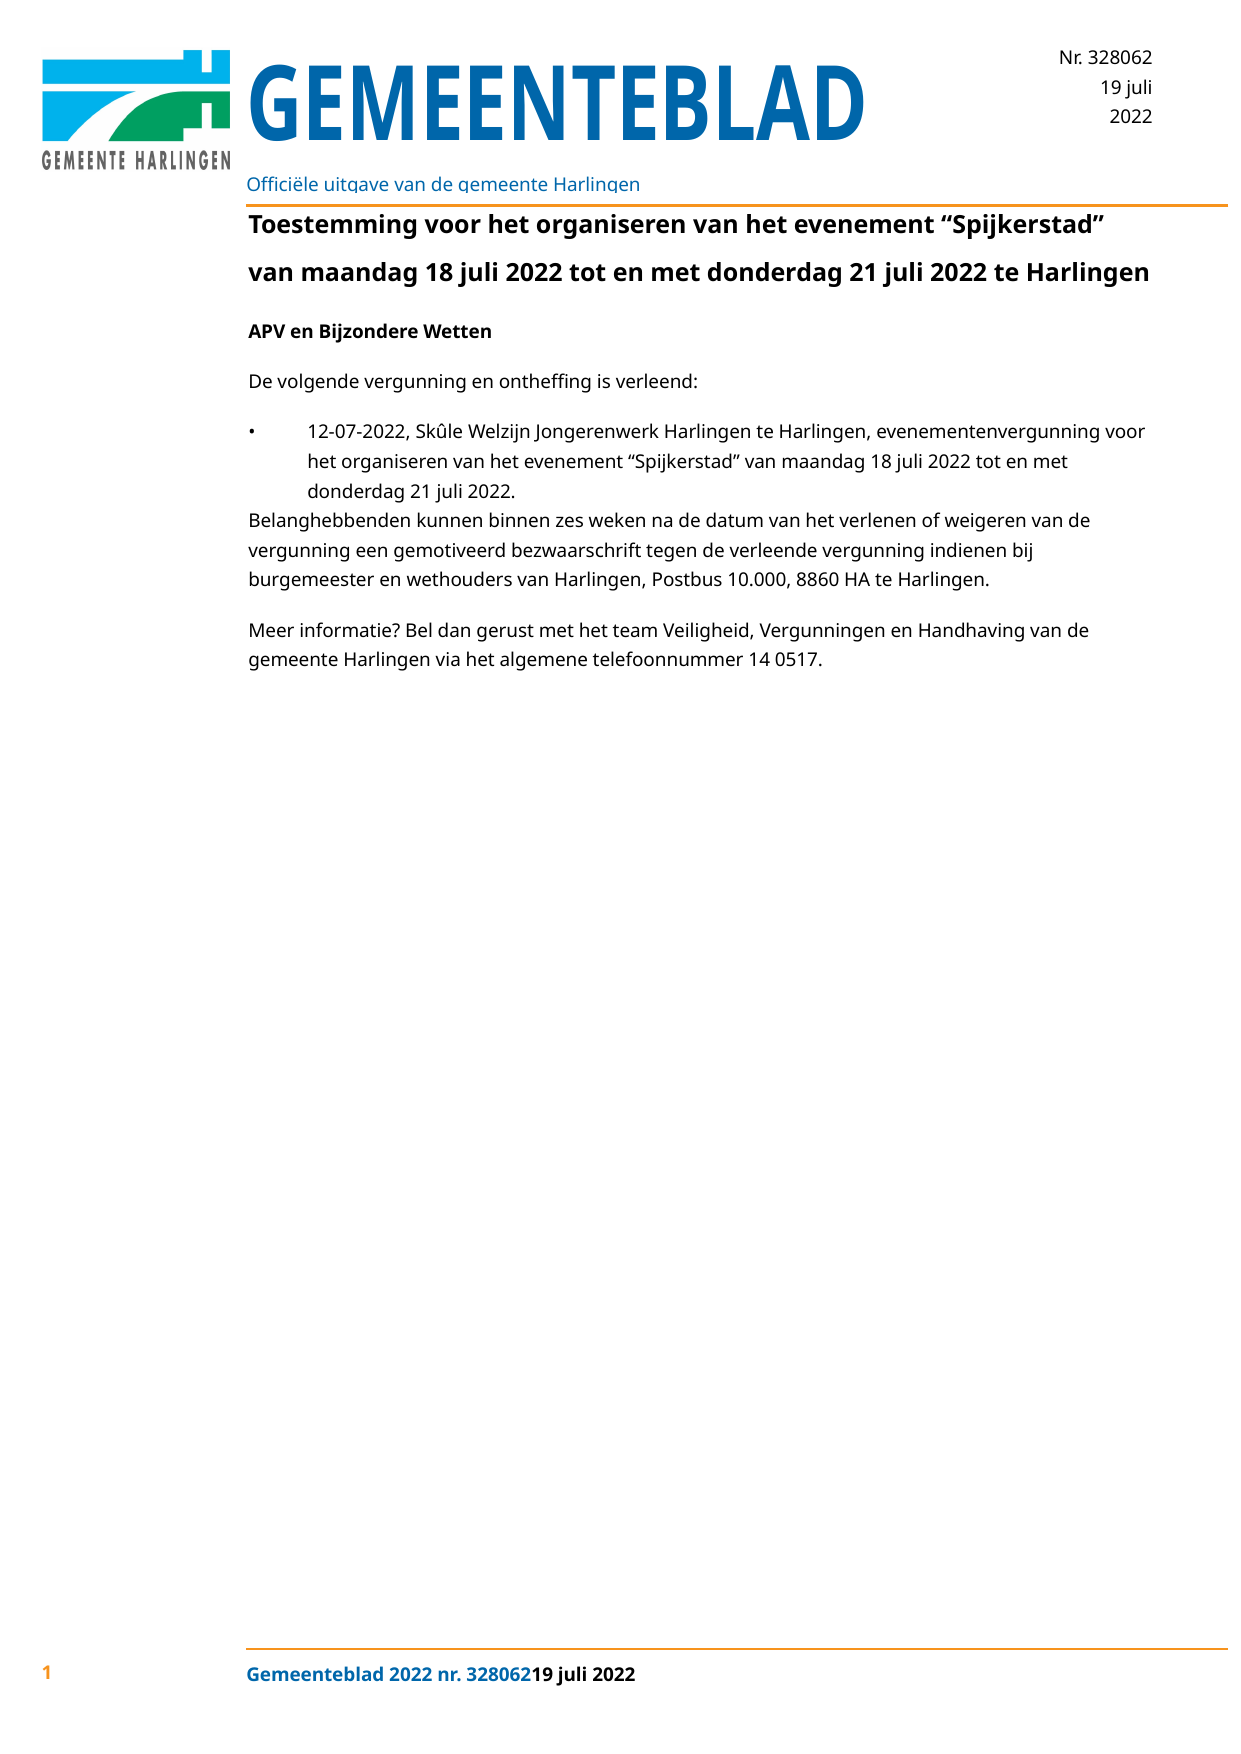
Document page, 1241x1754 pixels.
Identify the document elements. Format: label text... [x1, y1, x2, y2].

text Toestemming voor het organiseren van het evenement “Spijkerstad” van maandag 18 juli 2022 tot en met donderdag 21 juli 2022 te Harlingen [248, 207, 1152, 288]
text Meer informatie? Bel dan gerust met het team Veiligheid, Vergunningen en Handhaving van de gemeente Harlingen via het algemene telefoonnummer 14 0517. [248, 617, 1152, 672]
text Belanghebbenden kunnen binnen zes weken na de datum van het verlenen of weigeren van de vergunning een gemotiveerd bezwaarschrift tegen de verleende vergunning indienen bij burgemeester en wethouders van Harlingen, Postbus 10.000, 8860 HA te Harlingen. [248, 507, 1152, 592]
text De volgende vergunning en ontheffing is verleend: [248, 368, 1152, 394]
text APV en Bijzondere Wetten [248, 318, 1152, 344]
picture [41, 47, 231, 172]
list 12-07-2022, Skûle Welzijn Jongerenwerk Harlingen te Harlingen, evenementenvergunning voor het organiseren van het evenement “Spijkerstad” van maandag 18 juli 2022 tot en met donderdag 21 juli 2022. [248, 419, 1152, 504]
